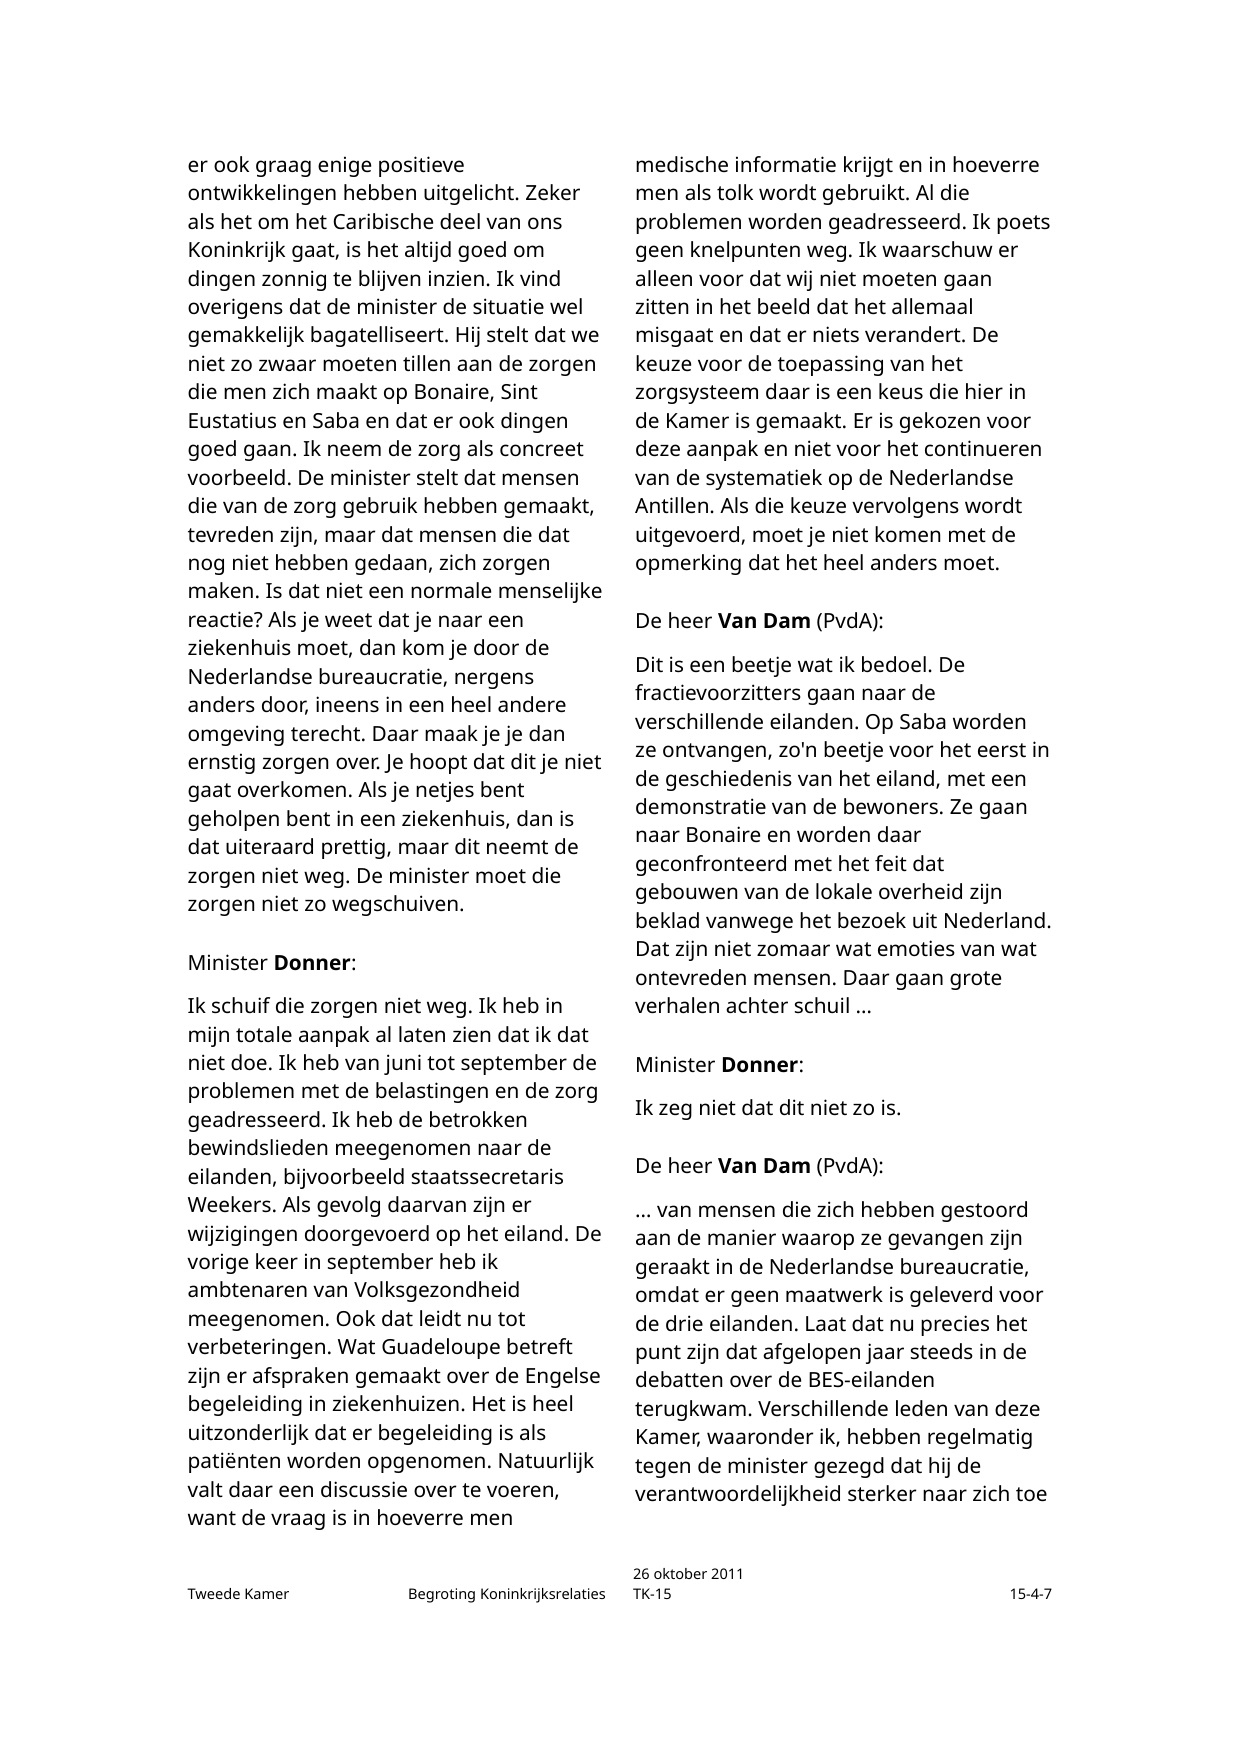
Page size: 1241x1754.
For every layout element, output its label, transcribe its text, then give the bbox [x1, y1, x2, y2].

text Minister Donner: [187, 948, 605, 976]
text De heer Van Dam (PvdA): [635, 1152, 1053, 1180]
text Dit is een beetje wat ik bedoel. De fractievoorzitters gaan naar de verschillende eilanden. Op Saba worden ze ontvangen, zo'n beetje voor het eerst in de geschiedenis van het eiland, met een demonstratie van de bewoners. Ze gaan naar Bonaire en worden daar geconfronteerd met het feit dat gebouwen van de lokale overheid zijn beklad vanwege het bezoek uit Nederland. Dat zijn niet zomaar wat emoties van wat ontevreden mensen. Daar gaan grote verhalen achter schuil … [635, 650, 1053, 1020]
text Ik schuif die zorgen niet weg. Ik heb in mijn totale aanpak al laten zien dat ik dat niet doe. Ik heb van juni tot september de problemen met de belastingen en de zorg geadresseerd. Ik heb de betrokken bewindslieden meegenomen naar de eilanden, bijvoorbeeld staatssecretaris Weekers. Als gevolg daarvan zijn er wijzigingen doorgevoerd op het eiland. De vorige keer in september heb ik ambtenaren van Volksgezondheid meegenomen. Ook dat leidt nu tot verbeteringen. Wat Guadeloupe betreft zijn er afspraken gemaakt over de Engelse begeleiding in ziekenhuizen. Het is heel uitzonderlijk dat er begeleiding is als patiënten worden opgenomen. Natuurlijk valt daar een discussie over te voeren, want de vraag is in hoeverre men [187, 991, 605, 1532]
text medische informatie krijgt en in hoeverre men als tolk wordt gebruikt. Al die problemen worden geadresseerd. Ik poets geen knelpunten weg. Ik waarschuw er alleen voor dat wij niet moeten gaan zitten in het beeld dat het allemaal misgaat en dat er niets verandert. De keuze voor de toepassing van het zorgsysteem daar is een keus die hier in de Kamer is gemaakt. Er is gekozen voor deze aanpak en niet voor het continueren van de systematiek op de Nederlandse Antillen. Als die keuze vervolgens wordt uitgevoerd, moet je niet komen met de opmerking dat het heel anders moet. [635, 150, 1053, 577]
text … van mensen die zich hebben gestoord aan de manier waarop ze gevangen zijn geraakt in de Nederlandse bureaucratie, omdat er geen maatwerk is geleverd voor de drie eilanden. Laat dat nu precies het punt zijn dat afgelopen jaar steeds in de debatten over de BES-eilanden terugkwam. Verschillende leden van deze Kamer, waaronder ik, hebben regelmatig tegen de minister gezegd dat hij de verantwoordelijkheid sterker naar zich toe [635, 1195, 1053, 1508]
text Minister Donner: [635, 1050, 1053, 1078]
text Ik zeg niet dat dit niet zo is. [635, 1093, 1053, 1122]
text er ook graag enige positieve ontwikkelingen hebben uitgelicht. Zeker als het om het Caribische deel van ons Koninkrijk gaat, is het altijd goed om dingen zonnig te blijven inzien. Ik vind overigens dat de minister de situatie wel gemakkelijk bagatelliseert. Hij stelt dat we niet zo zwaar moeten tillen aan de zorgen die men zich maakt op Bonaire, Sint Eustatius en Saba en dat er ook dingen goed gaan. Ik neem de zorg als concreet voorbeeld. De minister stelt dat mensen die van de zorg gebruik hebben gemaakt, tevreden zijn, maar dat mensen die dat nog niet hebben gedaan, zich zorgen maken. Is dat niet een normale menselijke reactie? Als je weet dat je naar een ziekenhuis moet, dan kom je door de Nederlandse bureaucratie, nergens anders door, ineens in een heel andere omgeving terecht. Daar maak je je dan ernstig zorgen over. Je hoopt dat dit je niet gaat overkomen. Als je netjes bent geholpen bent in een ziekenhuis, dan is dat uiteraard prettig, maar dit neemt de zorgen niet weg. De minister moet die zorgen niet zo wegschuiven. [187, 150, 605, 918]
text De heer Van Dam (PvdA): [635, 607, 1053, 635]
